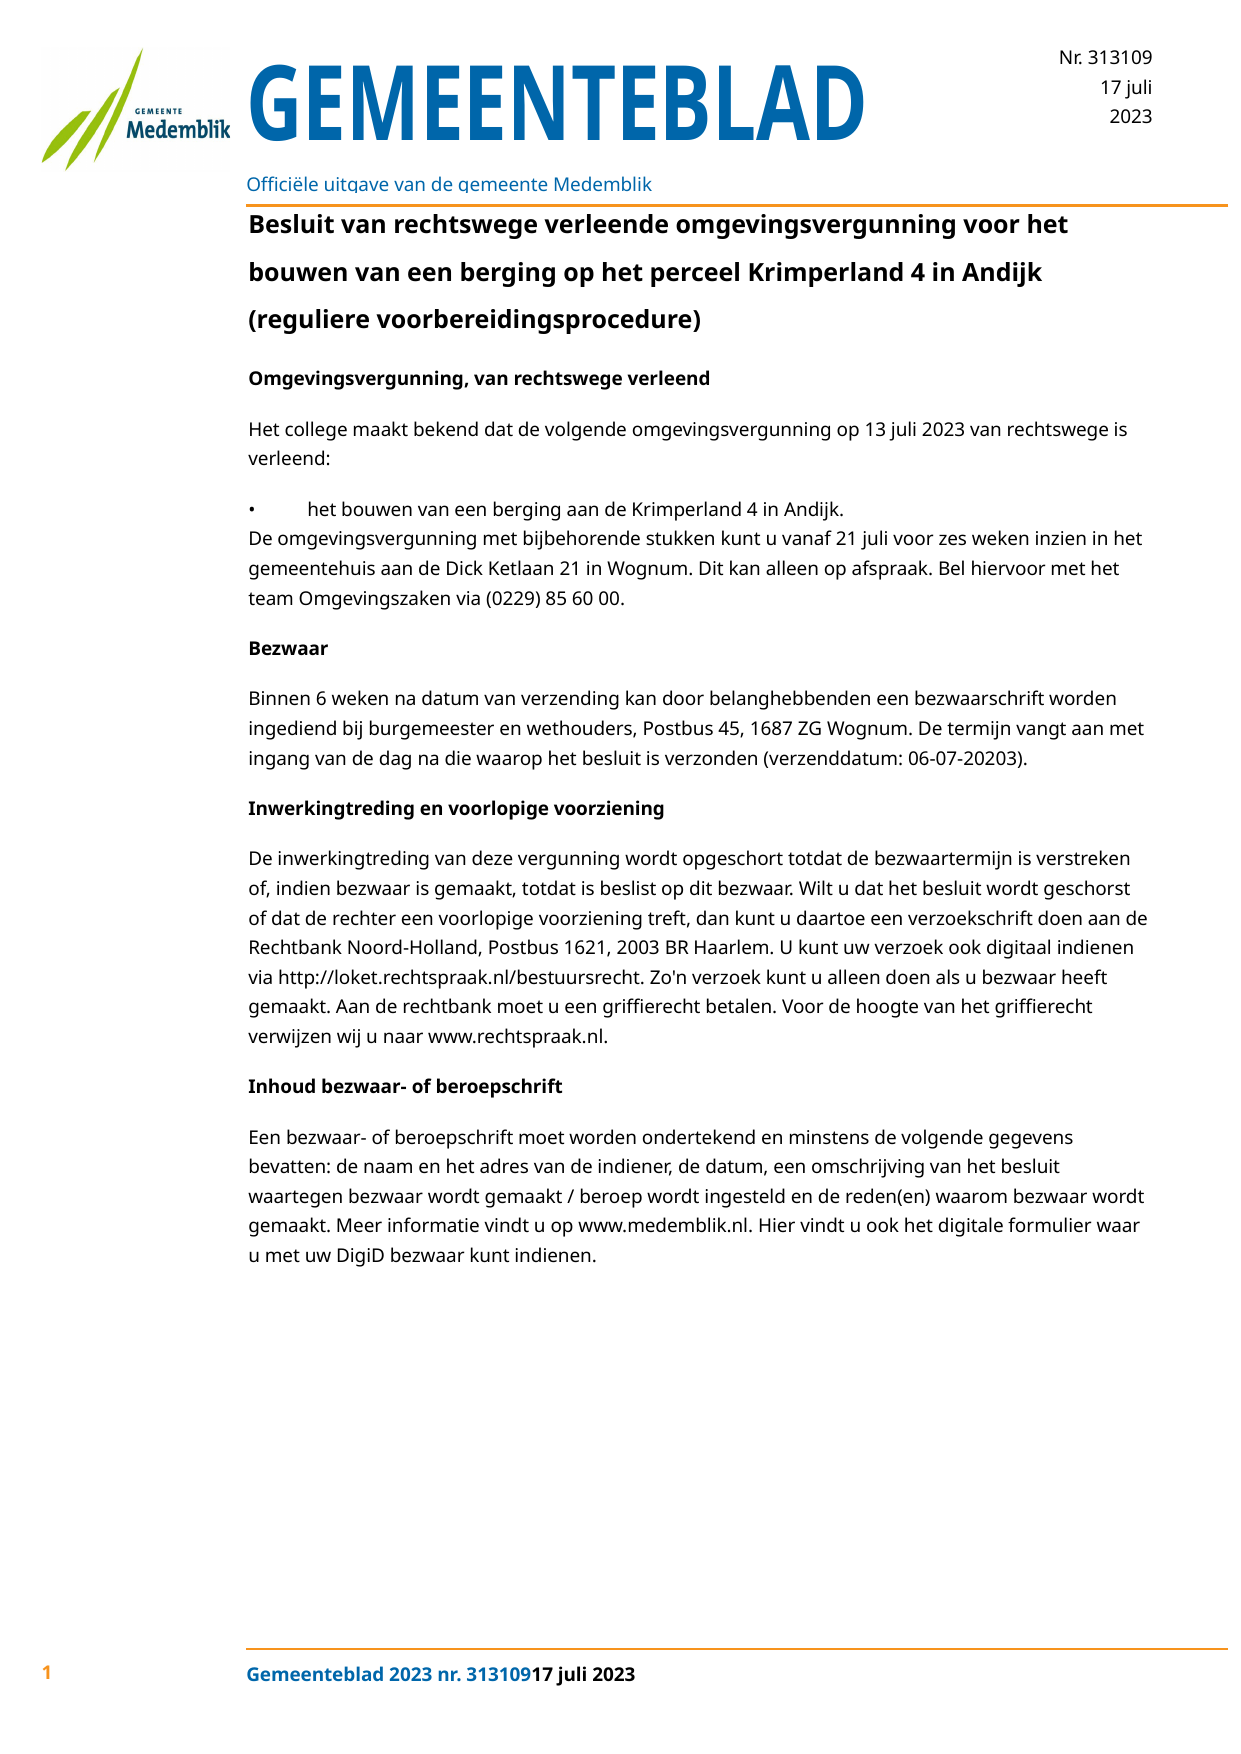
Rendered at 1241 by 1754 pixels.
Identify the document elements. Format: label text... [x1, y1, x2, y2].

text Bezwaar [248, 635, 1152, 661]
text Een bezwaar- of beroepschrift moet worden ondertekend en minstens de volgende gegevens bevatten: de naam en het adres van de indiener, de datum, een omschrijving van het besluit waartegen bezwaar wordt gemaakt / beroep wordt ingesteld en de reden(en) waarom bezwaar wordt gemaakt. Meer informatie vindt u op www.medemblik.nl. Hier vindt u ook het digitale formulier waar u met uw DigiD bezwaar kunt indienen. [248, 1124, 1152, 1268]
text Binnen 6 weken na datum van verzending kan door belanghebbenden een bezwaarschrift worden ingediend bij burgemeester en wethouders, Postbus 45, 1687 ZG Wognum. De termijn vangt aan met ingang van de dag na die waarop het besluit is verzonden (verzenddatum: 06-07-20203). [248, 686, 1152, 770]
text Omgevingsvergunning, van rechtswege verleend [248, 366, 1152, 391]
text De omgevingsvergunning met bijbehorende stukken kunt u vanaf 21 juli voor zes weken inzien in het gemeentehuis aan de Dick Ketlaan 21 in Wognum. Dit kan alleen op afspraak. Bel hiervoor met het team Omgevingszaken via (0229) 85 60 00. [248, 526, 1152, 610]
text Inhoud bezwaar- of beroepschrift [248, 1073, 1152, 1099]
text Inwerkingtreding en voorlopige voorziening [248, 795, 1152, 821]
text Besluit van rechtswege verleende omgevingsvergunning voor het bouwen van een berging op het perceel Krimperland 4 in Andijk (reguliere voorbereidingsprocedure) [248, 207, 1152, 336]
picture [41, 47, 231, 172]
text Het college maakt bekend dat de volgende omgevingsvergunning op 13 juli 2023 van rechtswege is verleend: [248, 416, 1152, 471]
text De inwerkingtreding van deze vergunning wordt opgeschort totdat de bezwaartermijn is verstreken of, indien bezwaar is gemaakt, totdat is beslist op dit bezwaar. Wilt u dat het besluit wordt geschorst of dat de rechter een voorlopige voorziening treft, dan kunt u daartoe een verzoekschrift doen aan de Rechtbank Noord-Holland, Postbus 1621, 2003 BR Haarlem. U kunt uw verzoek ook digitaal indienen via http://loket.rechtspraak.nl/bestuursrecht. Zo'n verzoek kunt u alleen doen als u bezwaar heeft gemaakt. Aan de rechtbank moet u een griffierecht betalen. Voor de hoogte van het griffierecht verwijzen wij u naar www.rechtspraak.nl. [248, 846, 1152, 1049]
list het bouwen van een berging aan de Krimperland 4 in Andijk. [248, 496, 1152, 522]
